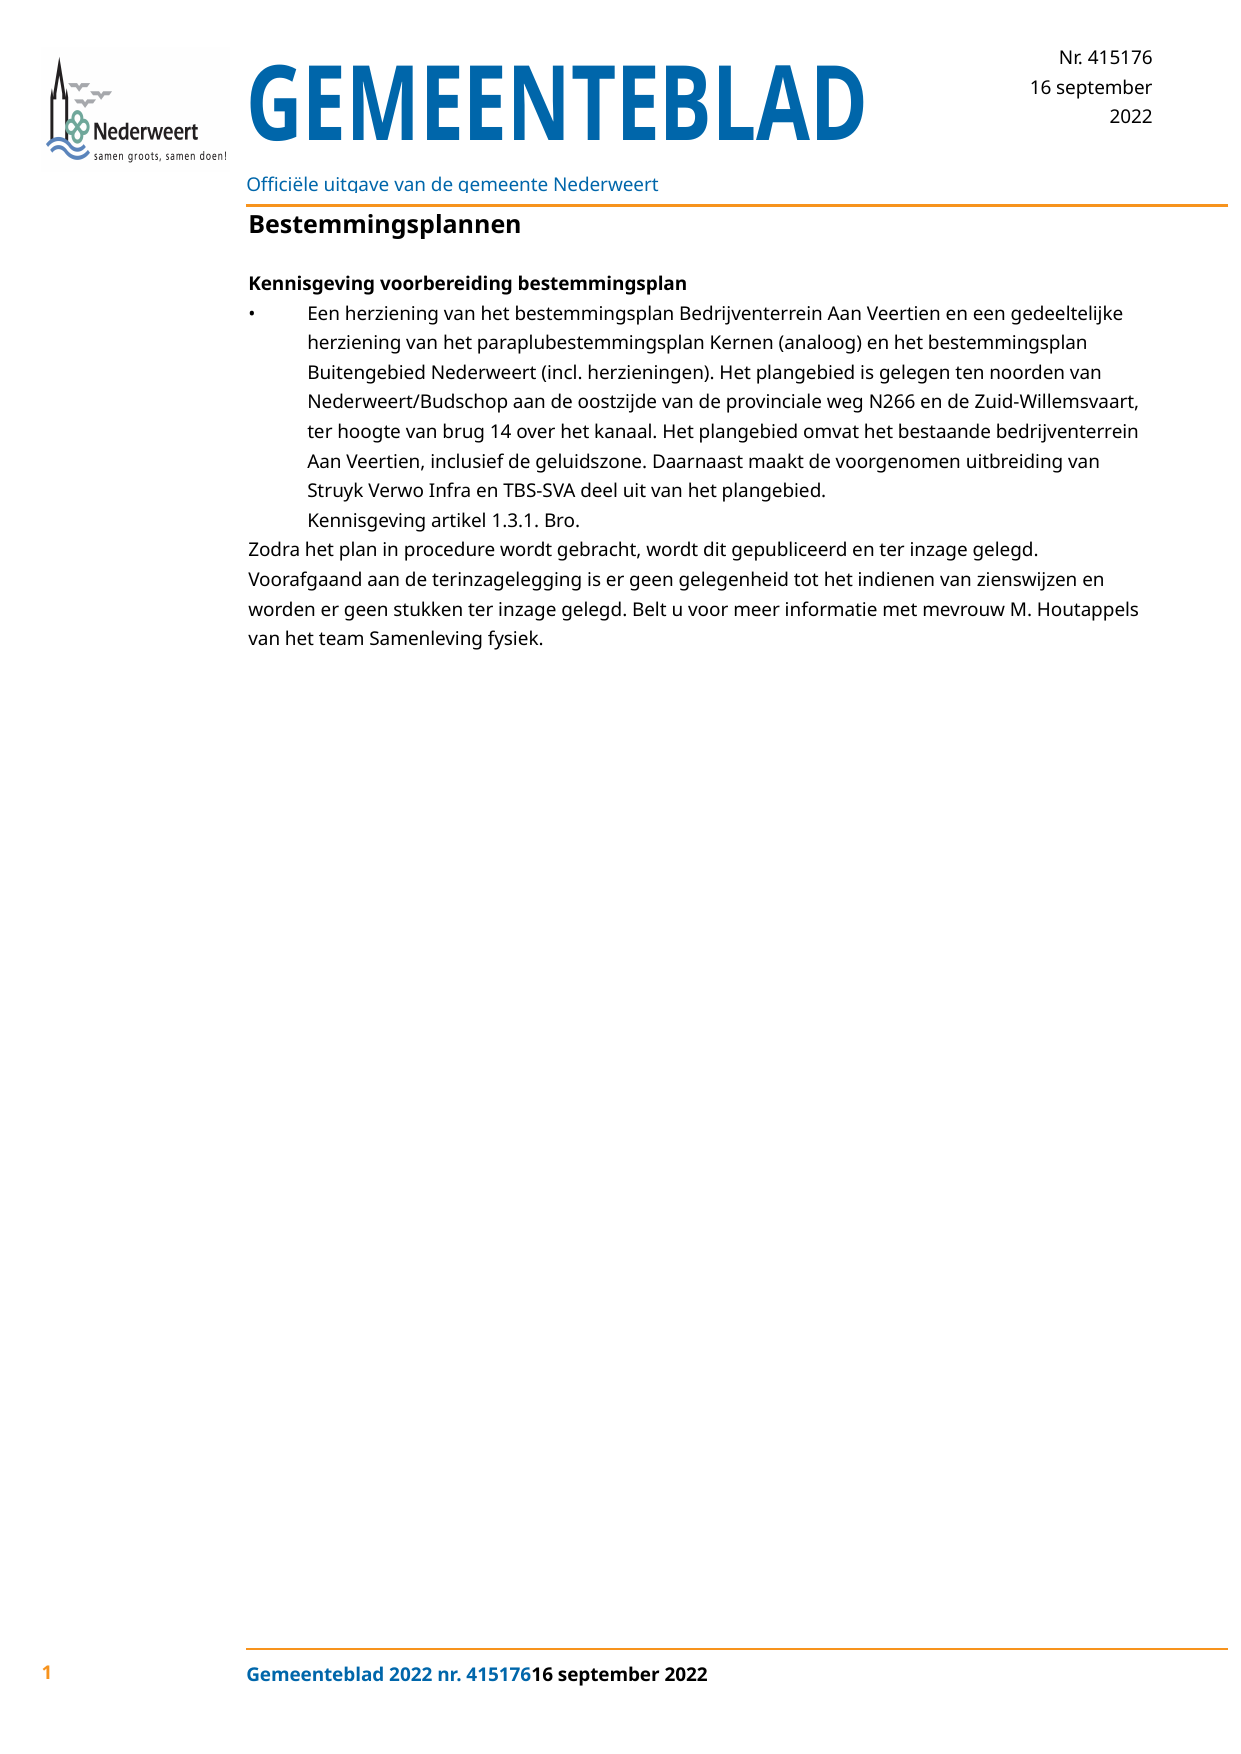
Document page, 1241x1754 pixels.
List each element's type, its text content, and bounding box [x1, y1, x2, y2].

picture [41, 47, 231, 172]
text Zodra het plan in procedure wordt gebracht, wordt dit gepubliceerd en ter inzage gelegd. Voorafgaand aan de terinzagelegging is er geen gelegenheid tot het indienen van zienswijzen en worden er geen stukken ter inzage gelegd. Belt u voor meer informatie met mevrouw M. Houtappels van het team Samenleving fysiek. [248, 537, 1152, 651]
text Kennisgeving voorbereiding bestemmingsplan [248, 270, 1152, 296]
text Bestemmingsplannen [248, 207, 1152, 241]
list Kennisgeving artikel 1.3.1. Bro. [248, 507, 1152, 533]
list Een herziening van het bestemmingsplan Bedrijventerrein Aan Veertien en een gedeeltelijke herziening van het paraplubestemmingsplan Kernen (analoog) en het bestemmingsplan Buitengebied Nederweert (incl. herzieningen). Het plangebied is gelegen ten noorden van Nederweert/Budschop aan de oostzijde van de provinciale weg N266 en de Zuid-Willemsvaart, ter hoogte van brug 14 over het kanaal. Het plangebied omvat het bestaande bedrijventerrein Aan Veertien, inclusief de geluidszone. Daarnaast maakt de voorgenomen uitbreiding van Struyk Verwo Infra en TBS-SVA deel uit van het plangebied. [248, 300, 1152, 503]
